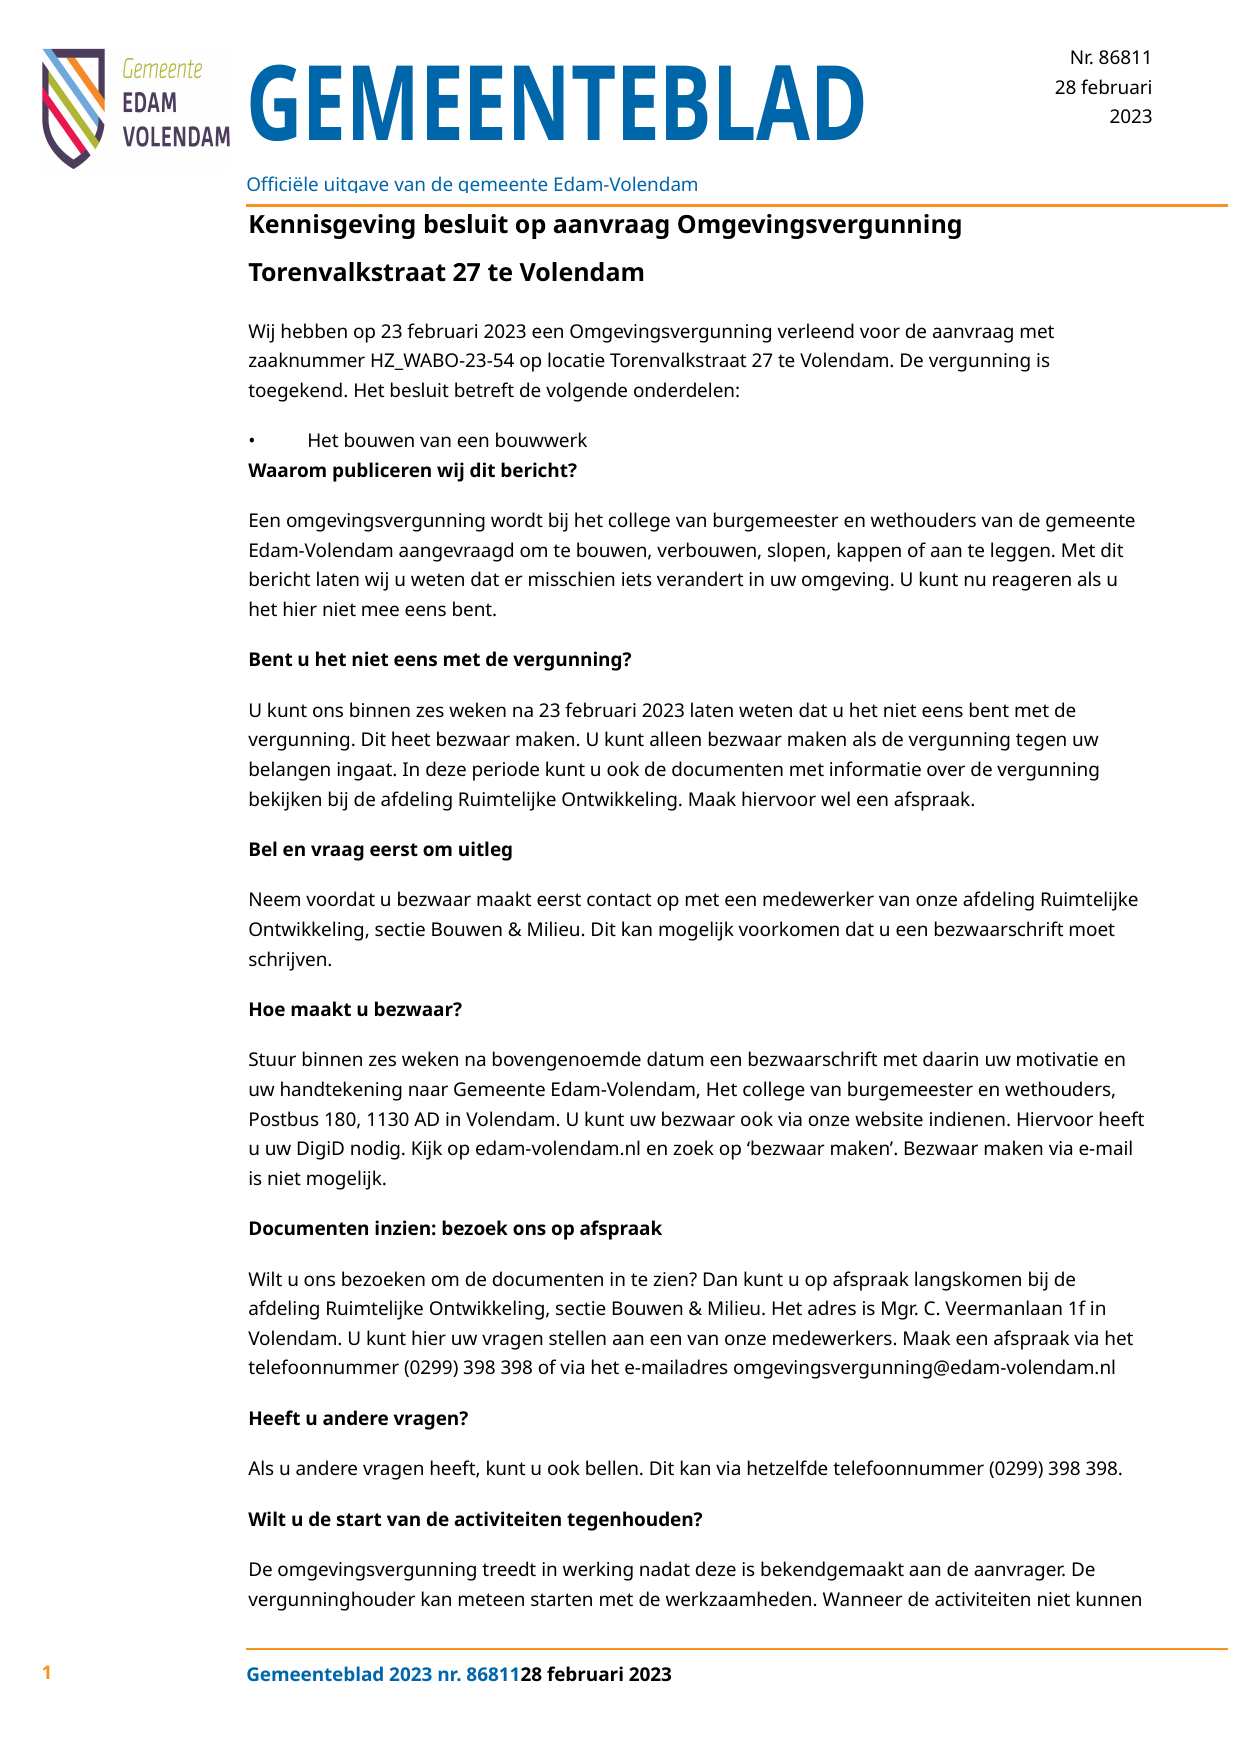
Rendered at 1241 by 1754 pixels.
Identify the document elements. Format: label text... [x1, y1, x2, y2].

list Het bouwen van een bouwwerk [248, 427, 1152, 453]
text Als u andere vragen heeft, kunt u ook bellen. Dit kan via hetzelfde telefoonnummer (0299) 398 398. [248, 1455, 1152, 1481]
text Wilt u ons bezoeken om de documenten in te zien? Dan kunt u op afspraak langskomen bij de afdeling Ruimtelijke Ontwikkeling, sectie Bouwen & Milieu. Het adres is Mgr. C. Veermanlaan 1f in Volendam. U kunt hier uw vragen stellen aan een van onze medewerkers. Maak een afspraak via het telefoonnummer (0299) 398 398 of via het e-mailadres omgevingsvergunning@edam-volendam.nl [248, 1266, 1152, 1380]
text De omgevingsvergunning treedt in werking nadat deze is bekendgemaakt aan de aanvrager. De vergunninghouder kan meteen starten met de werkzaamheden. Wanneer de activiteiten niet kunnen [248, 1556, 1152, 1612]
text Stuur binnen zes weken na bovengenoemde datum een bezwaarschrift met daarin uw motivatie en uw handtekening naar Gemeente Edam-Volendam, Het college van burgemeester en wethouders, Postbus 180, 1130 AD in Volendam. U kunt uw bezwaar ook via onze website indienen. Hiervoor heeft u uw DigiD nodig. Kijk op edam-volendam.nl en zoek op ‘bezwaar maken’. Bezwaar maken via e-mail is niet mogelijk. [248, 1047, 1152, 1191]
text Hoe maakt u bezwaar? [248, 996, 1152, 1022]
text Wilt u de start van de activiteiten tegenhouden? [248, 1506, 1152, 1532]
picture [41, 47, 231, 172]
text Neem voordat u bezwaar maakt eerst contact op met een medewerker van onze afdeling Ruimtelijke Ontwikkeling, sectie Bouwen & Milieu. Dit kan mogelijk voorkomen dat u een bezwaarschrift moet schrijven. [248, 887, 1152, 972]
text Documenten inzien: bezoek ons op afspraak [248, 1215, 1152, 1241]
text U kunt ons binnen zes weken na 23 februari 2023 laten weten dat u het niet eens bent met de vergunning. Dit heet bezwaar maken. U kunt alleen bezwaar maken als de vergunning tegen uw belangen ingaat. In deze periode kunt u ook de documenten met informatie over de vergunning bekijken bij de afdeling Ruimtelijke Ontwikkeling. Maak hiervoor wel een afspraak. [248, 697, 1152, 812]
text Wij hebben op 23 februari 2023 een Omgevingsvergunning verleend voor de aanvraag met zaaknummer HZ_WABO-23-54 op locatie Torenvalkstraat 27 te Volendam. De vergunning is toegekend. Het besluit betreft de volgende onderdelen: [248, 318, 1152, 403]
text Kennisgeving besluit op aanvraag Omgevingsvergunning Torenvalkstraat 27 te Volendam [248, 207, 1152, 288]
text Bel en vraag eerst om uitleg [248, 836, 1152, 862]
text Een omgevingsvergunning wordt bij het college van burgemeester en wethouders van de gemeente Edam-Volendam aangevraagd om te bouwen, verbouwen, slopen, kappen of aan te leggen. Met dit bericht laten wij u weten dat er misschien iets verandert in uw omgeving. U kunt nu reageren als u het hier niet mee eens bent. [248, 507, 1152, 622]
text Heeft u andere vragen? [248, 1405, 1152, 1431]
text Waarom publiceren wij dit bericht? [248, 457, 1152, 483]
text Bent u het niet eens met de vergunning? [248, 647, 1152, 672]
